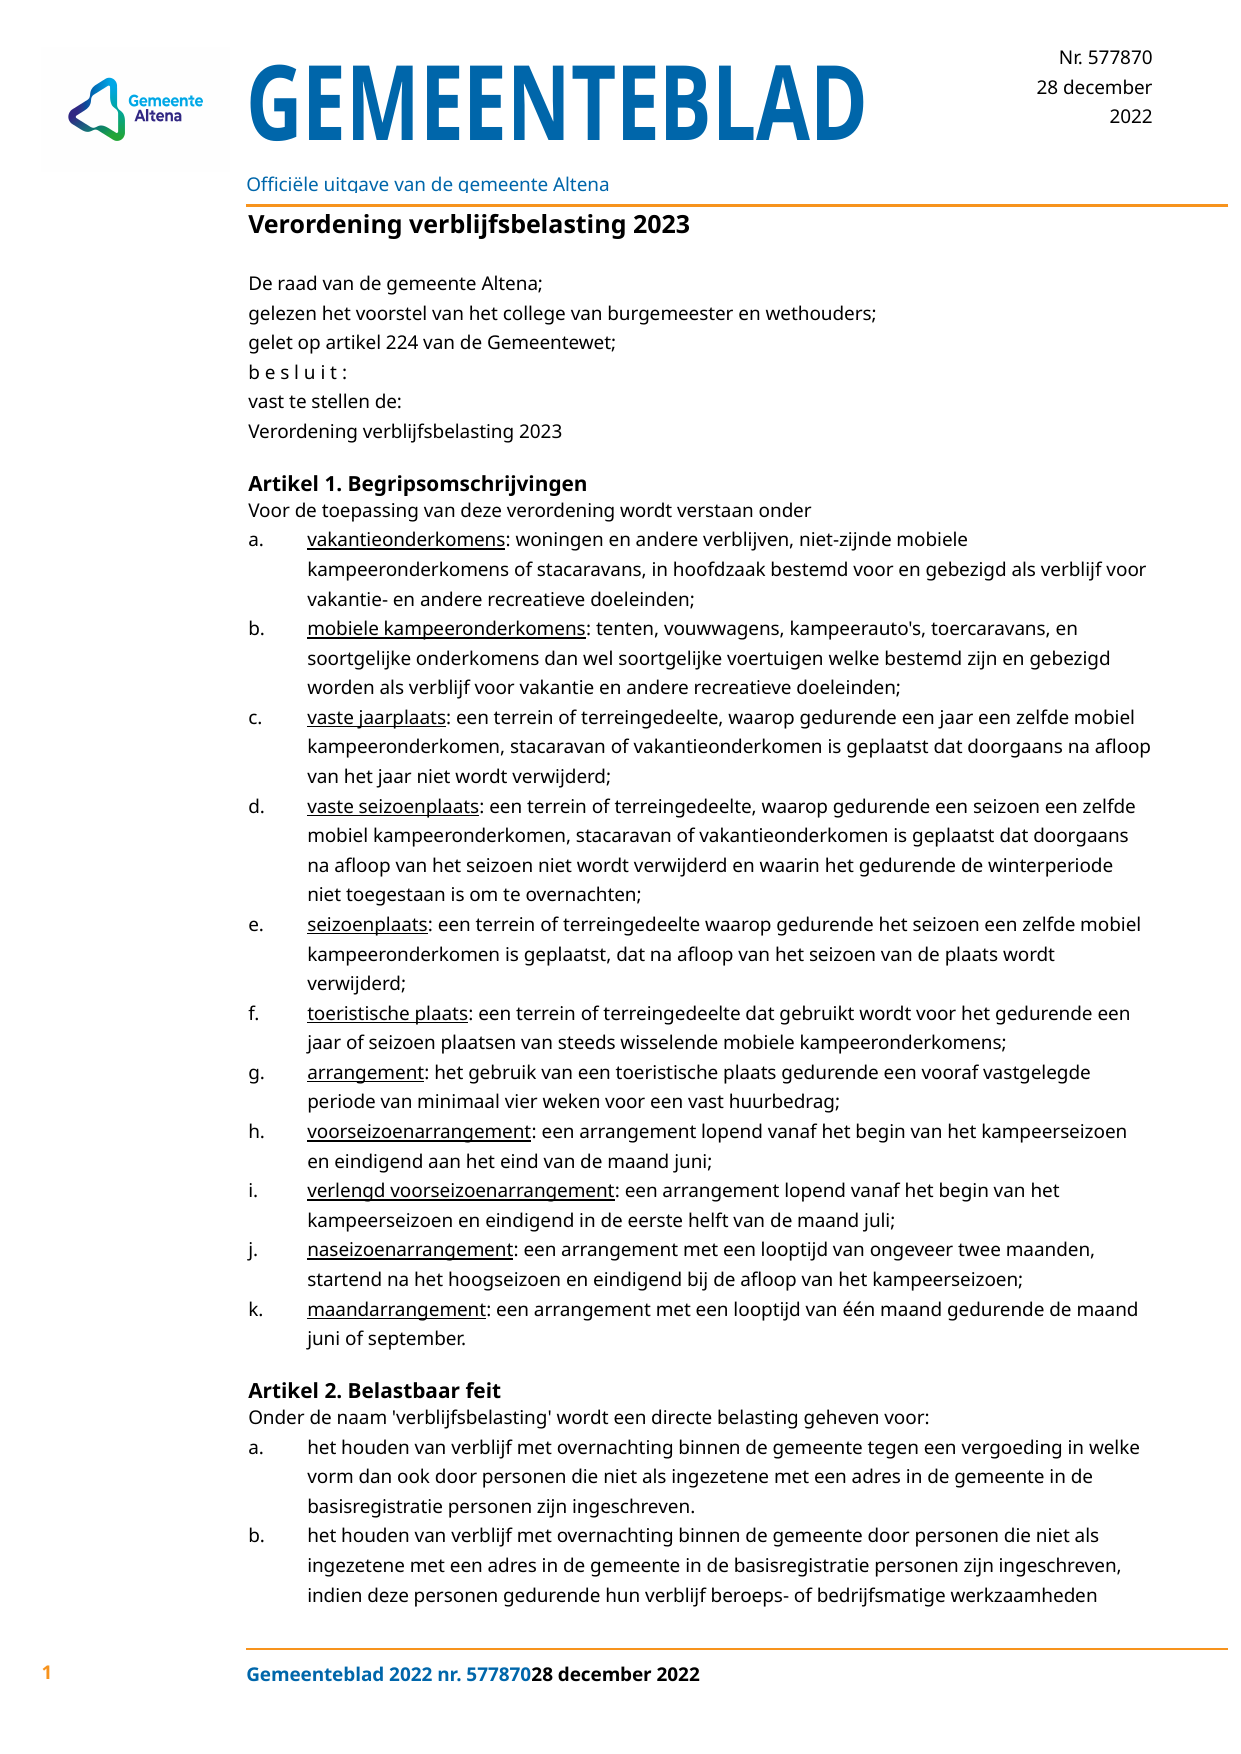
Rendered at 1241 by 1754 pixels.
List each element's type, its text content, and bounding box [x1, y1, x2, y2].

text b e s l u i t : [248, 359, 1152, 385]
text De raad van de gemeente Altena; [248, 270, 1152, 296]
text vast te stellen de: [248, 389, 1152, 414]
list seizoenplaats: een terrein of terreingedeelte waarop gedurende het seizoen een zelfde mobiel kampeeronderkomen is geplaatst, dat na afloop van het seizoen van de plaats wordt verwijderd; [248, 911, 1152, 996]
list het houden van verblijf met overnachting binnen de gemeente tegen een vergoeding in welke vorm dan ook door personen die niet als ingezetene met een adres in de gemeente in de basisregistratie personen zijn ingeschreven. [248, 1434, 1152, 1519]
list het houden van verblijf met overnachting binnen de gemeente door personen die niet als ingezetene met een adres in de gemeente in de basisregistratie personen zijn ingeschreven, indien deze personen gedurende hun verblijf beroeps- of bedrijfsmatige werkzaamheden [248, 1523, 1152, 1607]
text Verordening verblijfsbelasting 2023 [248, 418, 1152, 444]
list naseizoenarrangement: een arrangement met een looptijd van ongeveer twee maanden, startend na het hoogseizoen en eindigend bij de afloop van het kampeerseizoen; [248, 1237, 1152, 1292]
text Artikel 1. Begripsomschrijvingen [248, 469, 1152, 497]
list mobiele kampeeronderkomens: tenten, vouwwagens, kampeerauto's, toercaravans, en soortgelijke onderkomens dan wel soortgelijke voertuigen welke bestemd zijn en gebezigd worden als verblijf voor vakantie en andere recreatieve doeleinden; [248, 615, 1152, 700]
list vaste jaarplaats: een terrein of terreingedeelte, waarop gedurende een jaar een zelfde mobiel kampeeronderkomen, stacaravan of vakantieonderkomen is geplaatst dat doorgaans na afloop van het jaar niet wordt verwijderd; [248, 704, 1152, 789]
text gelezen het voorstel van het college van burgemeester en wethouders; [248, 300, 1152, 326]
text Artikel 2. Belastbaar feit [248, 1376, 1152, 1404]
text Onder de naam 'verblijfsbelasting' wordt een directe belasting geheven voor: [248, 1404, 1152, 1430]
text gelet op artikel 224 van de Gemeentewet; [248, 329, 1152, 355]
list arrangement: het gebruik van een toeristische plaats gedurende een vooraf vastgelegde periode van minimaal vier weken voor een vast huurbedrag; [248, 1059, 1152, 1114]
picture [41, 47, 231, 172]
list toeristische plaats: een terrein of terreingedeelte dat gebruikt wordt voor het gedurende een jaar of seizoen plaatsen van steeds wisselende mobiele kampeeronderkomens; [248, 1000, 1152, 1055]
list maandarrangement: een arrangement met een looptijd van één maand gedurende de maand juni of september. [248, 1296, 1152, 1351]
list vakantieonderkomens: woningen en andere verblijven, niet-zijnde mobiele kampeeronderkomens of stacaravans, in hoofdzaak bestemd voor en gebezigd als verblijf voor vakantie- en andere recreatieve doeleinden; [248, 527, 1152, 612]
list verlengd voorseizoenarrangement: een arrangement lopend vanaf het begin van het kampeerseizoen en eindigend in de eerste helft van de maand juli; [248, 1177, 1152, 1233]
text Voor de toepassing van deze verordening wordt verstaan onder [248, 497, 1152, 523]
list vaste seizoenplaats: een terrein of terreingedeelte, waarop gedurende een seizoen een zelfde mobiel kampeeronderkomen, stacaravan of vakantieonderkomen is geplaatst dat doorgaans na afloop van het seizoen niet wordt verwijderd en waarin het gedurende de winterperiode niet toegestaan is om te overnachten; [248, 793, 1152, 907]
text Verordening verblijfsbelasting 2023 [248, 207, 1152, 241]
list voorseizoenarrangement: een arrangement lopend vanaf het begin van het kampeerseizoen en eindigend aan het eind van de maand juni; [248, 1118, 1152, 1174]
